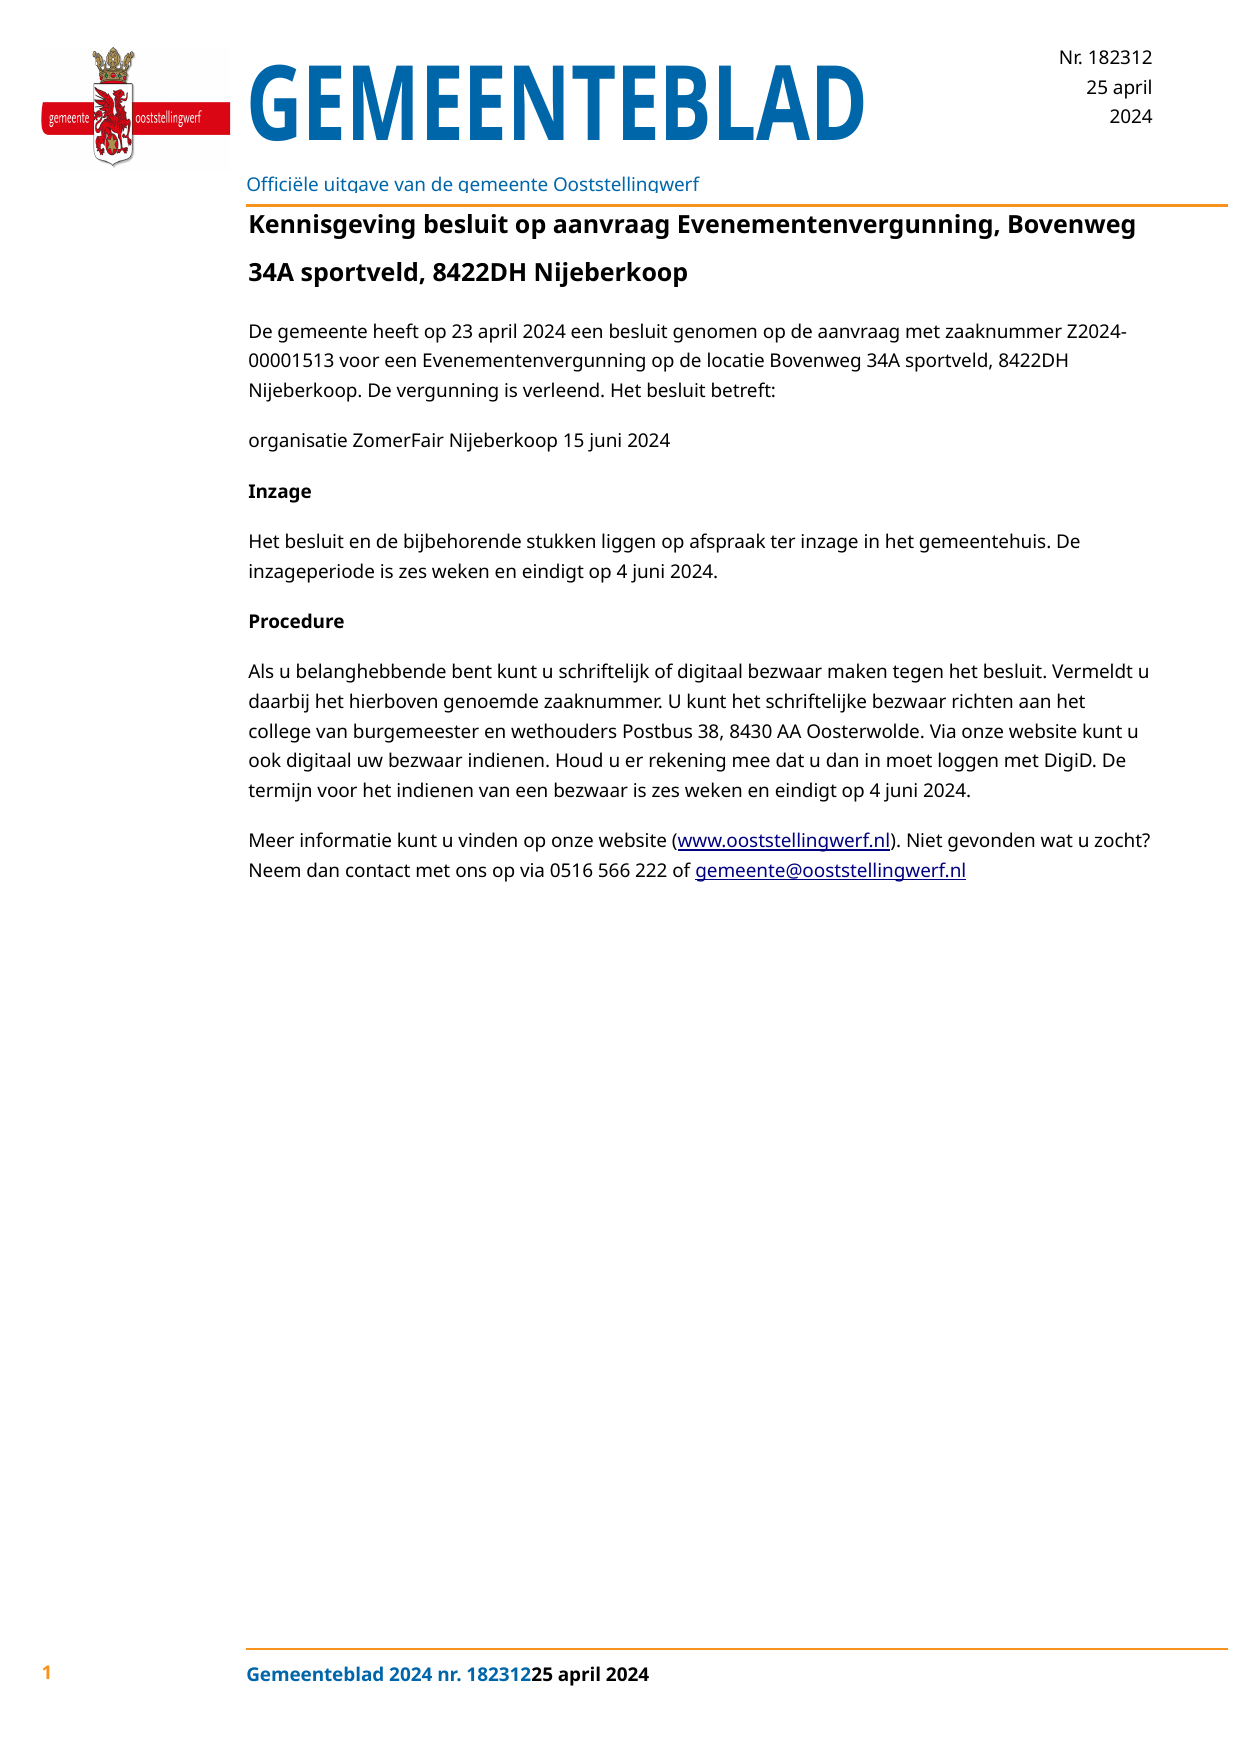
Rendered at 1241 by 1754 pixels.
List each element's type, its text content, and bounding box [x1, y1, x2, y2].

text Het besluit en de bijbehorende stukken liggen op afspraak ter inzage in het gemeentehuis. De inzageperiode is zes weken en eindigt op 4 juni 2024. [248, 528, 1152, 584]
text Inzage [248, 478, 1152, 504]
picture [41, 47, 231, 172]
text organisatie ZomerFair Nijeberkoop 15 juni 2024 [248, 427, 1152, 453]
text Meer informatie kunt u vinden op onze website (www.ooststellingwerf.nl). Niet gevonden wat u zocht? Neem dan contact met ons op via 0516 566 222 of gemeente@ooststellingwerf.nl [248, 827, 1152, 883]
text Procedure [248, 608, 1152, 634]
text Kennisgeving besluit op aanvraag Evenementenvergunning, Bovenweg 34A sportveld, 8422DH Nijeberkoop [248, 207, 1152, 288]
text Als u belanghebbende bent kunt u schriftelijk of digitaal bezwaar maken tegen het besluit. Vermeldt u daarbij het hierboven genoemde zaaknummer. U kunt het schriftelijke bezwaar richten aan het college van burgemeester en wethouders Postbus 38, 8430 AA Oosterwolde. Via onze website kunt u ook digitaal uw bezwaar indienen. Houd u er rekening mee dat u dan in moet loggen met DigiD. De termijn voor het indienen van een bezwaar is zes weken en eindigt op 4 juni 2024. [248, 659, 1152, 803]
text De gemeente heeft op 23 april 2024 een besluit genomen op de aanvraag met zaaknummer Z2024-00001513 voor een Evenementenvergunning op de locatie Bovenweg 34A sportveld, 8422DH Nijeberkoop. De vergunning is verleend. Het besluit betreft: [248, 318, 1152, 403]
